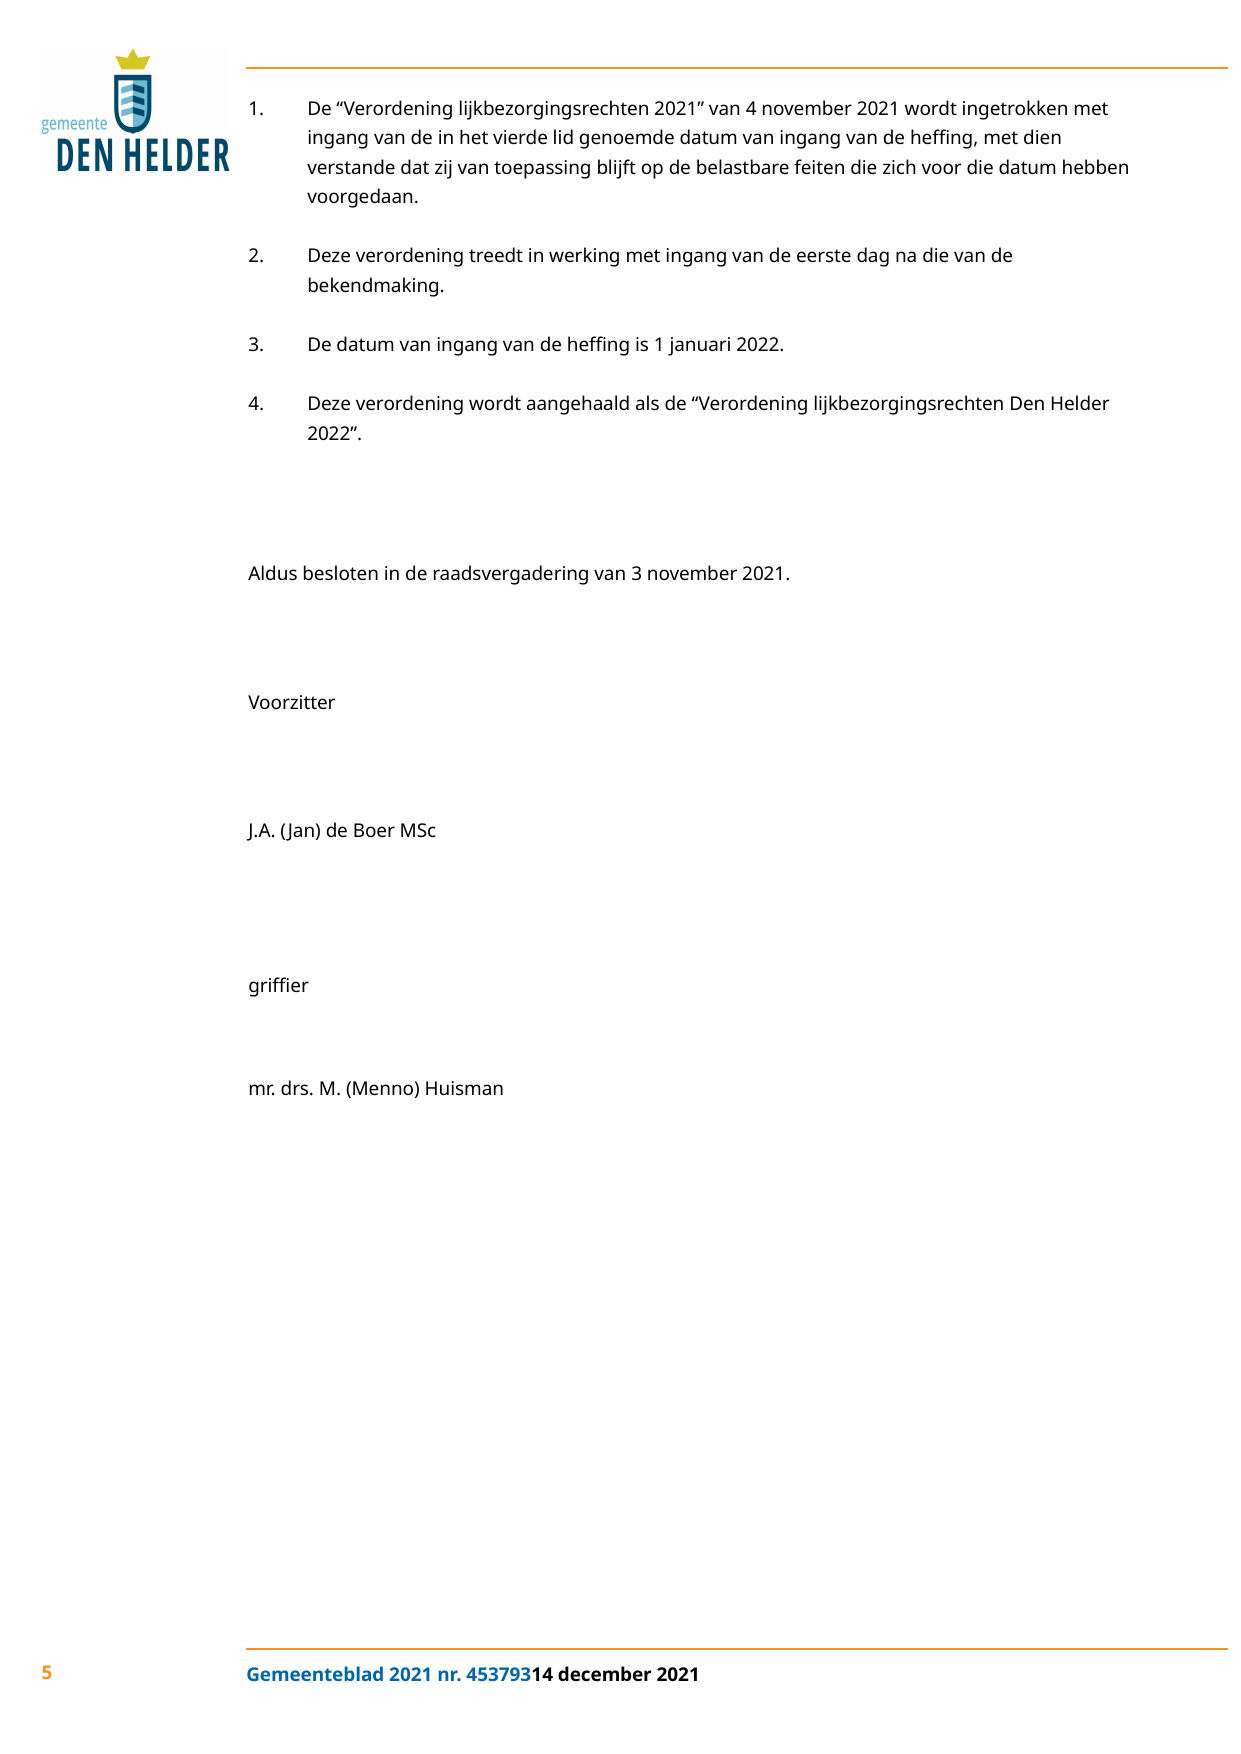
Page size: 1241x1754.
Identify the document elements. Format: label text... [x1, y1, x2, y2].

picture [41, 47, 231, 172]
text mr. drs. M. (Menno) Huisman [248, 1075, 1152, 1101]
list De datum van ingang van de heffing is 1 januari 2022. [248, 331, 1152, 357]
picture [63, 144, 68, 165]
text Aldus besloten in de raadsvergadering van 3 november 2021. [248, 560, 1152, 586]
picture [130, 157, 135, 172]
list Deze verordening wordt aangehaald als de “Verordening lijkbezorgingsrechten Den Helder 2022”. [248, 391, 1152, 446]
picture [100, 154, 106, 172]
list Deze verordening treedt in werking met ingang van de eerste dag na die van de bekendmaking. [248, 243, 1152, 298]
text Voorzitter [248, 689, 1152, 715]
picture [182, 144, 187, 165]
text J.A. (Jan) de Boer MSc [248, 818, 1152, 843]
text griffier [248, 972, 1152, 998]
list De “Verordening lijkbezorgingsrechten 2021” van 4 november 2021 wordt ingetrokken met ingang van de in het vierde lid genoemde datum van ingang van de heffing, met dien verstande dat zij van toepassing blijft op de belastbare feiten die zich voor die datum hebben voorgedaan. [248, 95, 1152, 209]
picture [220, 160, 224, 172]
